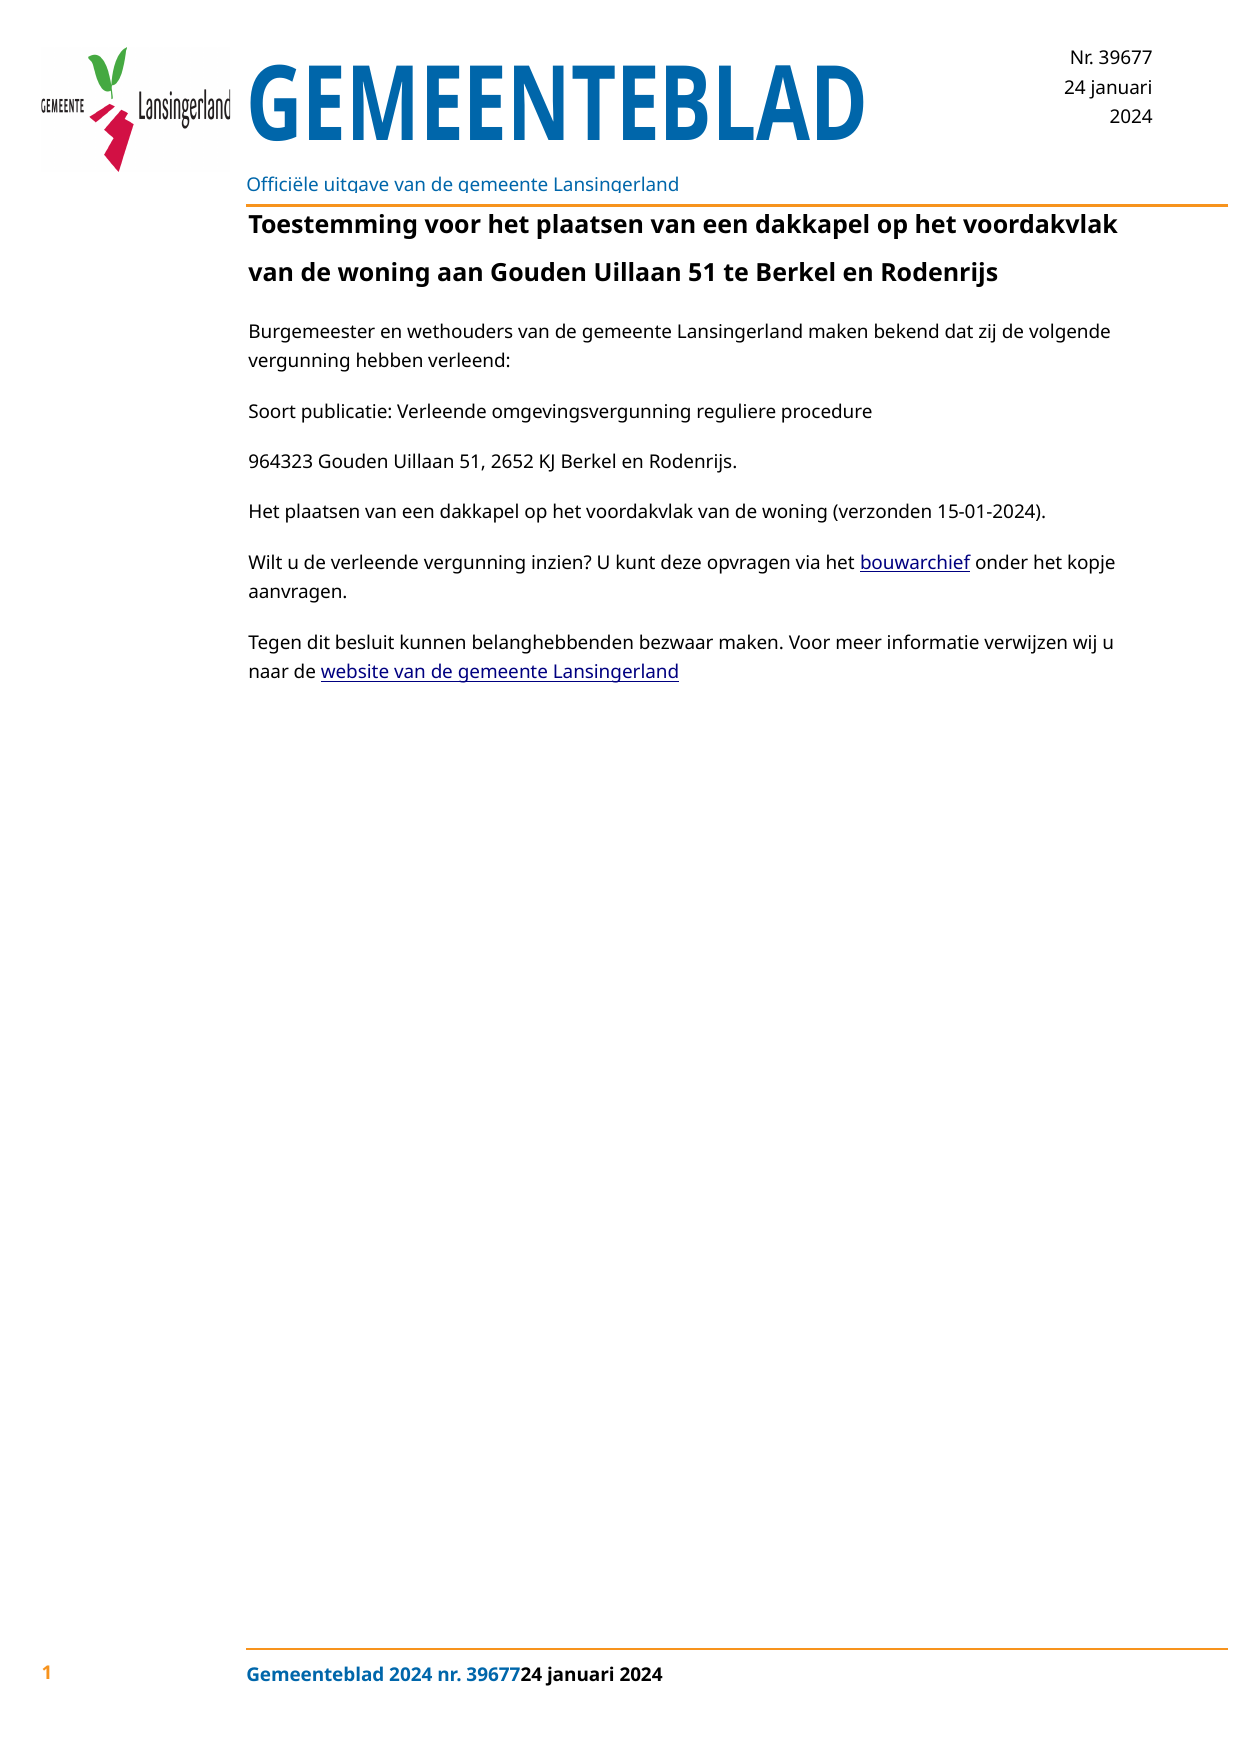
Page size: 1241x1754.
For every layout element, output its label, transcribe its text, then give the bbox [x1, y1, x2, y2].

text Soort publicatie: Verleende omgevingsvergunning reguliere procedure [248, 398, 1152, 424]
text Toestemming voor het plaatsen van een dakkapel op het voordakvlak van de woning aan Gouden Uillaan 51 te Berkel en Rodenrijs [248, 207, 1152, 288]
text 964323 Gouden Uillaan 51, 2652 KJ Berkel en Rodenrijs. [248, 448, 1152, 474]
text Wilt u de verleende vergunning inzien? U kunt deze opvragen via het bouwarchief onder het kopje aanvragen. [248, 549, 1152, 604]
text Het plaatsen van een dakkapel op het voordakvlak van de woning (verzonden 15-01-2024). [248, 499, 1152, 524]
text Burgemeester en wethouders van de gemeente Lansingerland maken bekend dat zij de volgende vergunning hebben verleend: [248, 318, 1152, 373]
text Tegen dit besluit kunnen belanghebbenden bezwaar maken. Voor meer informatie verwijzen wij u naar de website van de gemeente Lansingerland [248, 629, 1152, 684]
picture [41, 47, 231, 172]
